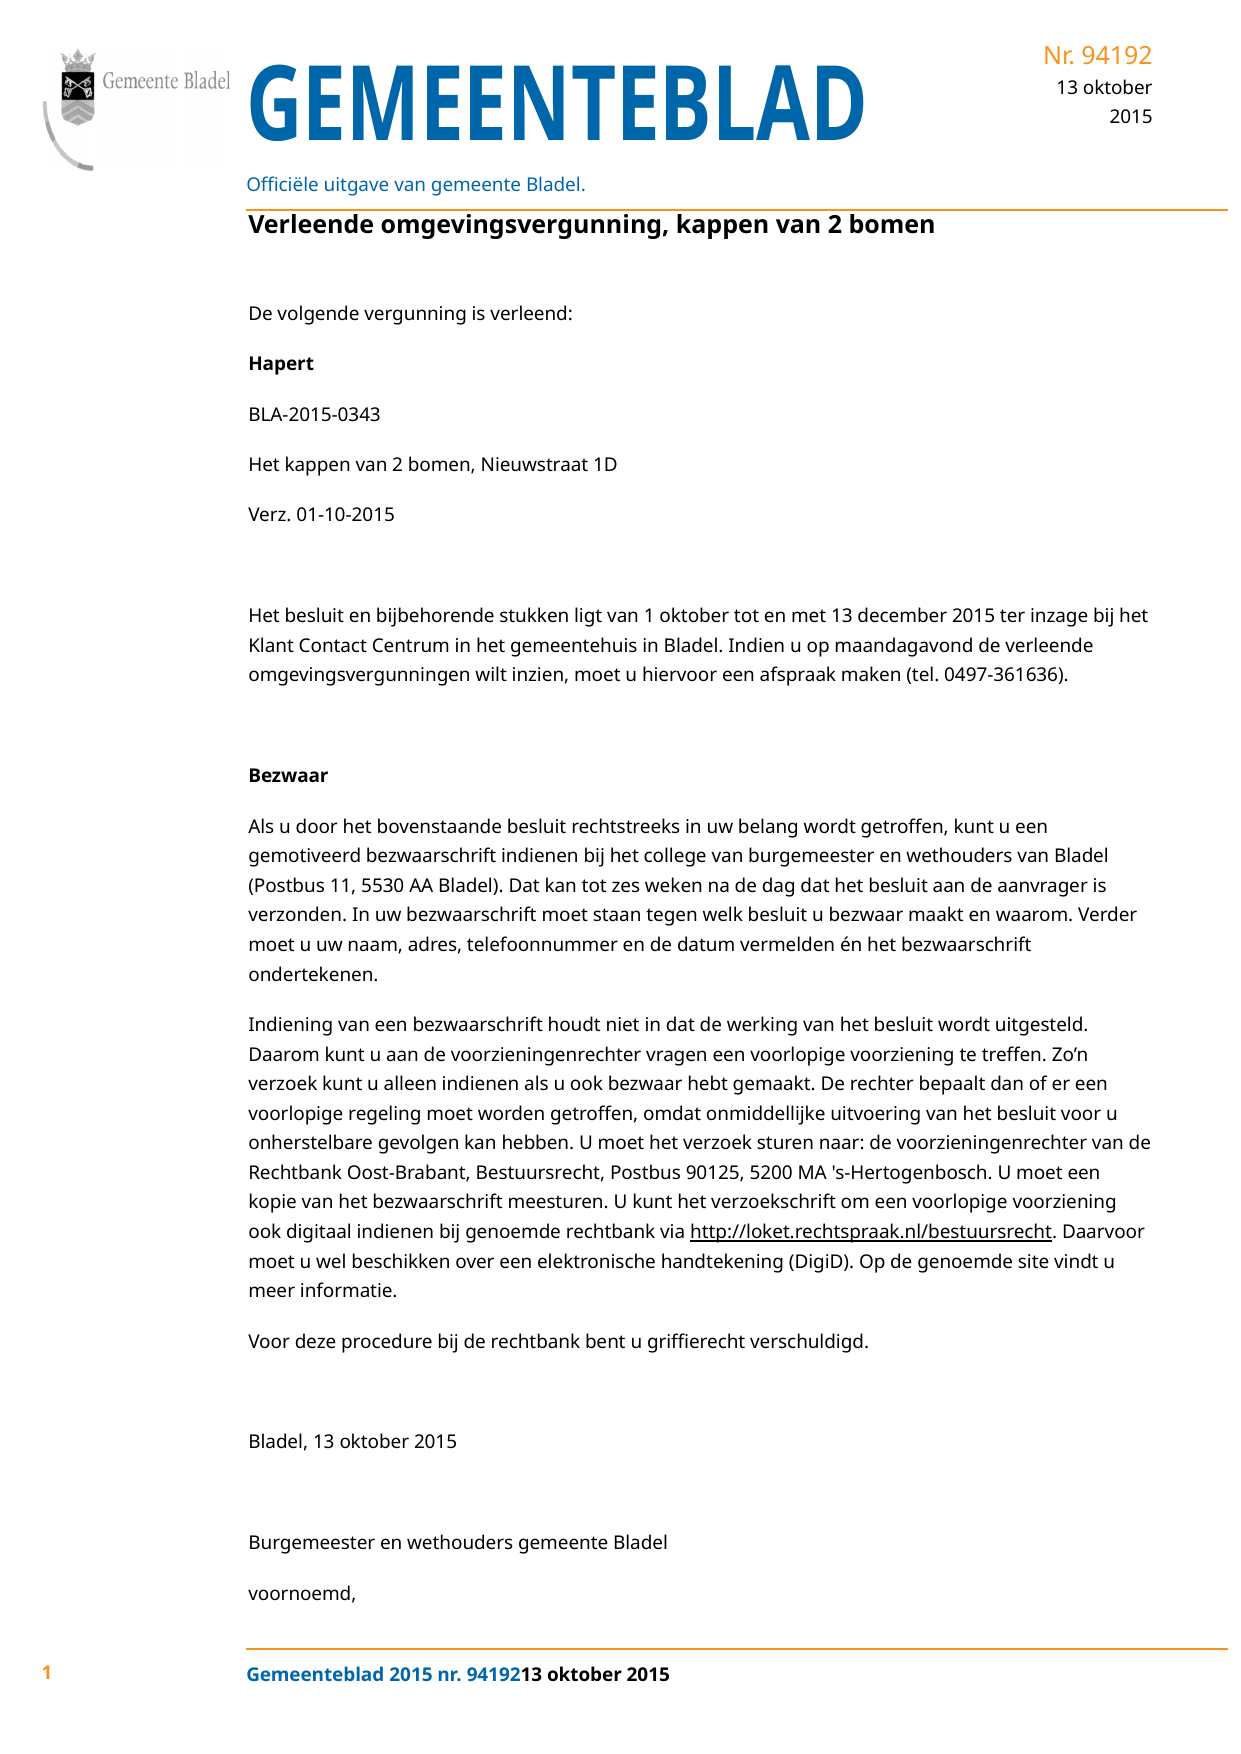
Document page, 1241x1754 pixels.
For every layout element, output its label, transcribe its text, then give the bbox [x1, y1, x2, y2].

text Hapert [248, 350, 1152, 376]
text BLA-2015-0343 [248, 401, 1152, 426]
text voornoemd, [248, 1580, 1152, 1606]
text Het besluit en bijbehorende stukken ligt van 1 oktober tot en met 13 december 2015 ter inzage bij het Klant Contact Centrum in het gemeentehuis in Bladel. Indien u op maandagavond de verleende omgevingsvergunningen wilt inzien, moet u hiervoor een afspraak maken (tel. 0497-361636). [248, 602, 1152, 687]
text Verz. 01-10-2015 [248, 502, 1152, 527]
text Bezwaar [248, 762, 1152, 788]
text Het kappen van 2 bomen, Nieuwstraat 1D [248, 451, 1152, 477]
picture [41, 47, 231, 172]
text Bladel, 13 oktober 2015 [248, 1429, 1152, 1454]
text Verleende omgevingsvergunning, kappen van 2 bomen [248, 211, 1152, 241]
text De volgende vergunning is verleend: [248, 300, 1152, 326]
text Burgemeester en wethouders gemeente Bladel [248, 1529, 1152, 1555]
text Indiening van een bezwaarschrift houdt niet in dat de werking van het besluit wordt uitgesteld. Daarom kunt u aan de voorzieningenrechter vragen een voorlopige voorziening te treffen. Zo’n verzoek kunt u alleen indienen als u ook bezwaar hebt gemaakt. De rechter bepaalt dan of er een voorlopige regeling moet worden getroffen, omdat onmiddellijke uitvoering van het besluit voor u onherstelbare gevolgen kan hebben. U moet het verzoek sturen naar: de voorzieningenrechter van de Rechtbank Oost-Brabant, Bestuursrecht, Postbus 90125, 5200 MA 's-Hertogenbosch. U moet een kopie van het bezwaarschrift meesturen. U kunt het verzoekschrift om een voorlopige voorziening ook digitaal indienen bij genoemde rechtbank via http://loket.rechtspraak.nl/bestuursrecht. Daarvoor moet u wel beschikken over een elektronische handtekening (DigiD). Op de genoemde site vindt u meer informatie. [248, 1011, 1152, 1303]
text Voor deze procedure bij de rechtbank bent u griffierecht verschuldigd. [248, 1328, 1152, 1353]
text Als u door het bovenstaande besluit rechtstreeks in uw belang wordt getroffen, kunt u een gemotiveerd bezwaarschrift indienen bij het college van burgemeester en wethouders van Bladel (Postbus 11, 5530 AA Bladel). Dat kan tot zes weken na de dag dat het besluit aan de aanvrager is verzonden. In uw bezwaarschrift moet staan tegen welk besluit u bezwaar maakt en waarom. Verder moet u uw naam, adres, telefoonnummer en de datum vermelden én het bezwaarschrift ondertekenen. [248, 813, 1152, 986]
